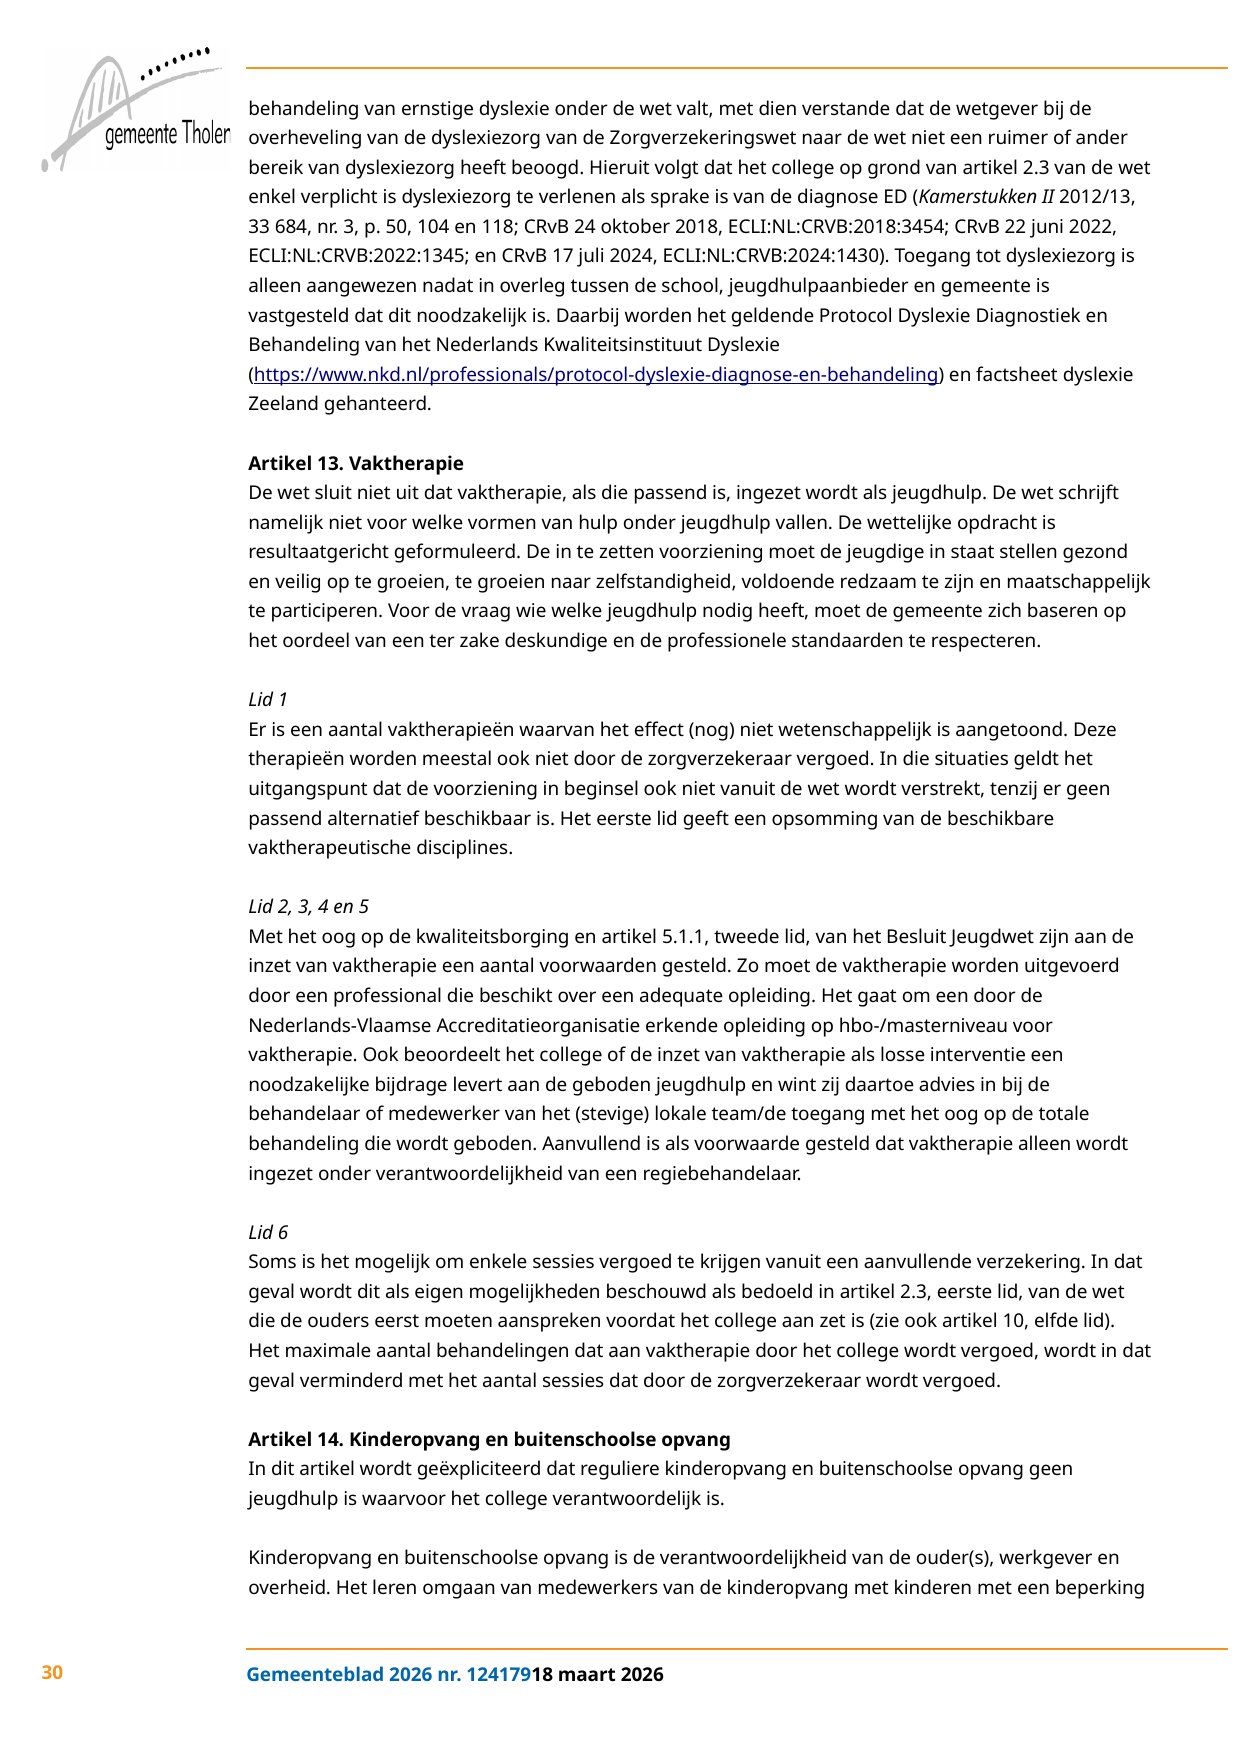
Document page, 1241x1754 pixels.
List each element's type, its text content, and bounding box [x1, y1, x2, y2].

text Kinderopvang en buitenschoolse opvang is de verantwoordelijkheid van de ouder(s), werkgever en overheid. Het leren omgaan van medewerkers van de kinderopvang met kinderen met een beperking [248, 1544, 1152, 1600]
text Met het oog op de kwaliteitsborging en artikel 5.1.1, tweede lid, van het Besluit Jeugdwet zijn aan de inzet van vaktherapie een aantal voorwaarden gesteld. Zo moet de vaktherapie worden uitgevoerd door een professional die beschikt over een adequate opleiding. Het gaat om een door de Nederlands-Vlaamse Accreditatieorganisatie erkende opleiding op hbo-/masterniveau voor vaktherapie. Ook beoordeelt het college of de inzet van vaktherapie als losse interventie een noodzakelijke bijdrage levert aan de geboden jeugdhulp en wint zij daartoe advies in bij de behandelaar of medewerker van het (stevige) lokale team/de toegang met het oog op de totale behandeling die wordt geboden. Aanvullend is als voorwaarde gesteld dat vaktherapie alleen wordt ingezet onder verantwoordelijkheid van een regiebehandelaar. [248, 923, 1152, 1186]
text Er is een aantal vaktherapieën waarvan het effect (nog) niet wetenschappelijk is aangetoond. Deze therapieën worden meestal ook niet door de zorgverzekeraar vergoed. In die situaties geldt het uitgangspunt dat de voorziening in beginsel ook niet vanuit de wet wordt verstrekt, tenzij er geen passend alternatief beschikbaar is. Het eerste lid geeft een opsomming van de beschikbare vaktherapeutische disciplines. [248, 716, 1152, 860]
text Lid 2, 3, 4 en 5 [248, 893, 1152, 919]
text Soms is het mogelijk om enkele sessies vergoed te krijgen vanuit een aanvullende verzekering. In dat geval wordt dit als eigen mogelijkheden beschouwd als bedoeld in artikel 2.3, eerste lid, van de wet die de ouders eerst moeten aanspreken voordat het college aan zet is (zie ook artikel 10, elfde lid). Het maximale aantal behandelingen dat aan vaktherapie door het college wordt vergoed, wordt in dat geval verminderd met het aantal sessies dat door de zorgverzekeraar wordt vergoed. [248, 1248, 1152, 1393]
text In dit artikel wordt geëxpliciteerd dat reguliere kinderopvang en buitenschoolse opvang geen jeugdhulp is waarvoor het college verantwoordelijk is. [248, 1456, 1152, 1511]
text Artikel 13. Vaktherapie [248, 450, 1152, 476]
text Artikel 14. Kinderopvang en buitenschoolse opvang [248, 1426, 1152, 1452]
picture [41, 47, 231, 172]
text Lid 1 [248, 686, 1152, 712]
text Lid 6 [248, 1219, 1152, 1245]
text De wet sluit niet uit dat vaktherapie, als die passend is, ingezet wordt als jeugdhulp. De wet schrijft namelijk niet voor welke vormen van hulp onder jeugdhulp vallen. De wettelijke opdracht is resultaatgericht geformuleerd. De in te zetten voorziening moet de jeugdige in staat stellen gezond en veilig op te groeien, te groeien naar zelfstandigheid, voldoende redzaam te zijn en maatschappelijk te participeren. Voor de vraag wie welke jeugdhulp nodig heeft, moet de gemeente zich baseren op het oordeel van een ter zake deskundige en de professionele standaarden te respecteren. [248, 479, 1152, 653]
text behandeling van ernstige dyslexie onder de wet valt, met dien verstande dat de wetgever bij de overheveling van de dyslexiezorg van de Zorgverzekeringswet naar de wet niet een ruimer of ander bereik van dyslexiezorg heeft beoogd. Hieruit volgt dat het college op grond van artikel 2.3 van de wet enkel verplicht is dyslexiezorg te verlenen als sprake is van de diagnose ED (Kamerstukken II 2012/13, 33 684, nr. 3, p. 50, 104 en 118; CRvB 24 oktober 2018, ECLI:NL:CRVB:2018:3454; CRvB 22 juni 2022, ECLI:NL:CRVB:2022:1345; en CRvB 17 juli 2024, ECLI:NL:CRVB:2024:1430). Toegang tot dyslexiezorg is alleen aangewezen nadat in overleg tussen de school, jeugdhulpaanbieder en gemeente is vastgesteld dat dit noodzakelijk is. Daarbij worden het geldende Protocol Dyslexie Diagnostiek en Behandeling van het Nederlands Kwaliteitsinstituut Dyslexie (https://www.nkd.nl/professionals/protocol-dyslexie-diagnose-en-behandeling) en factsheet dyslexie Zeeland gehanteerd. [248, 95, 1152, 416]
